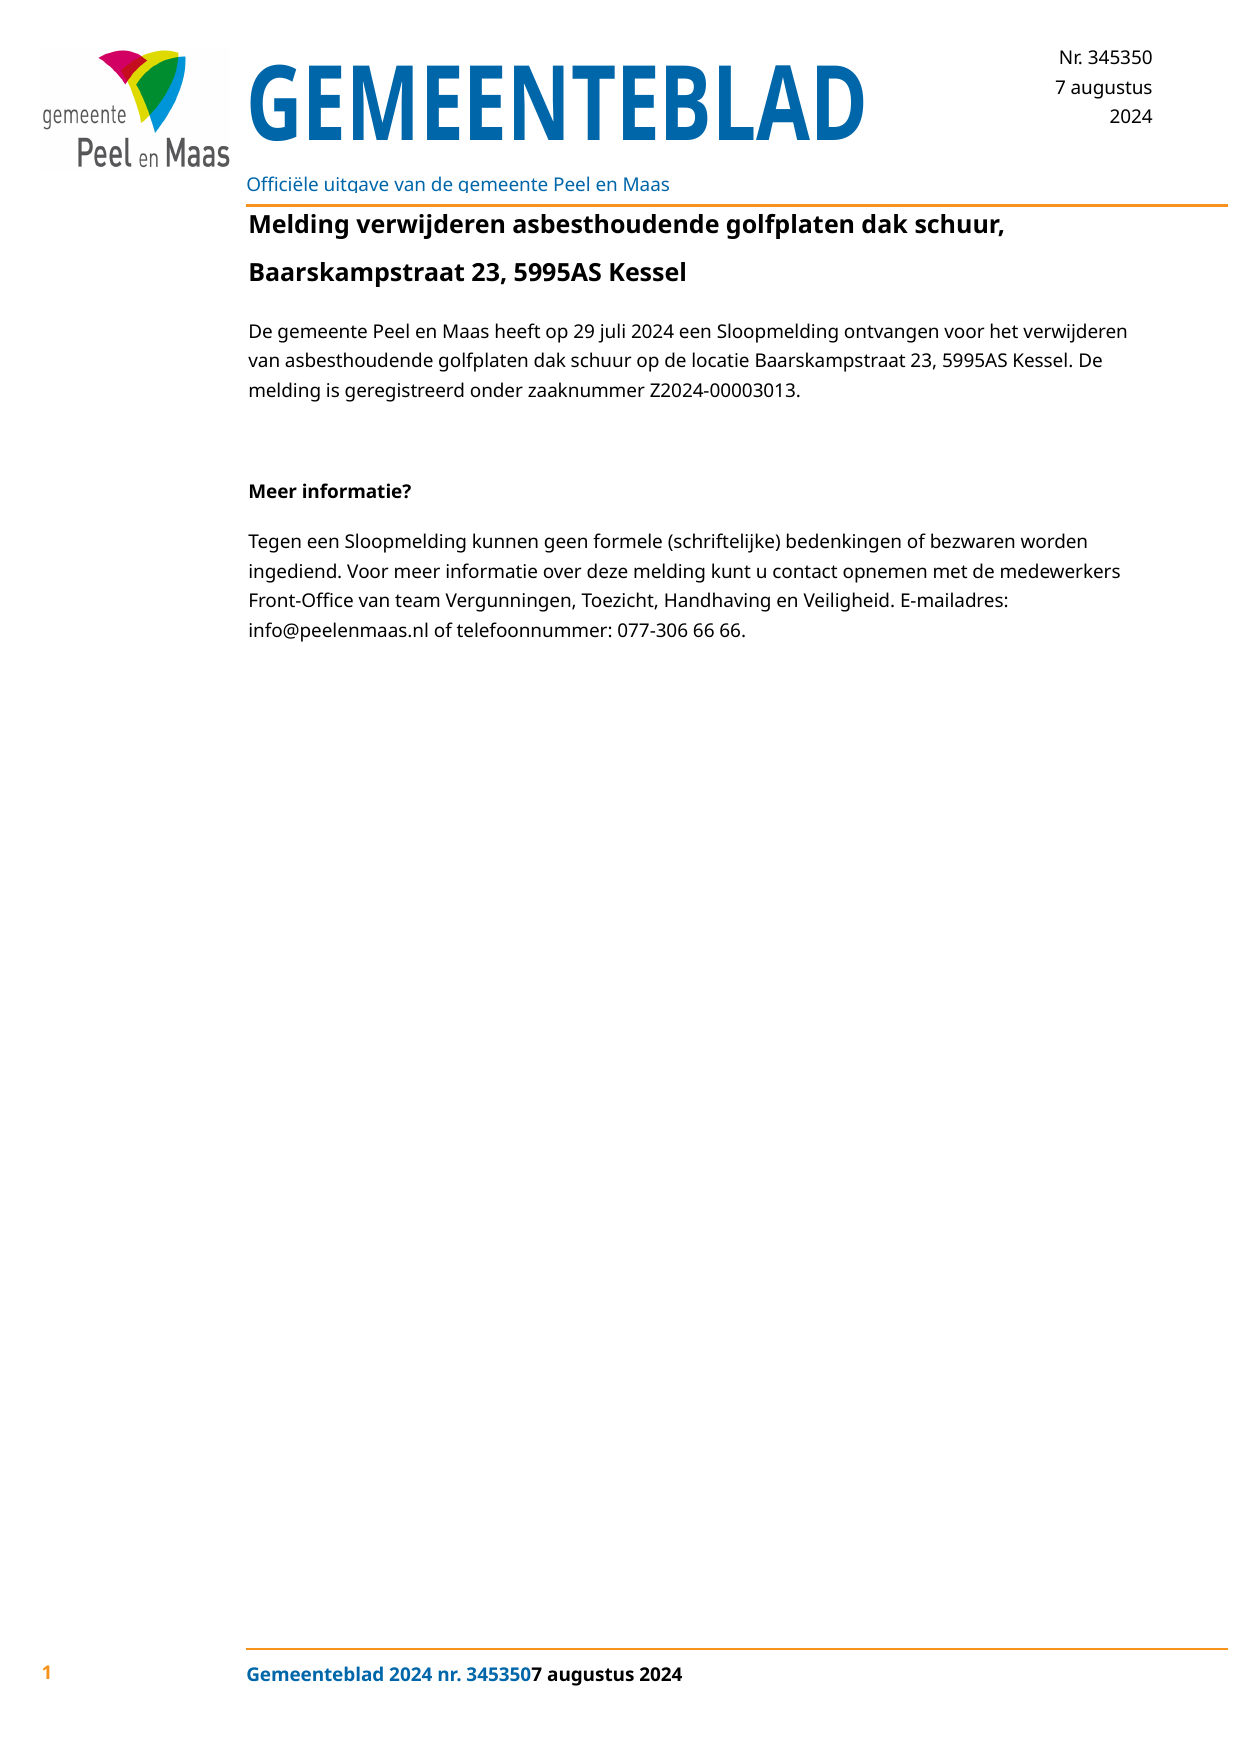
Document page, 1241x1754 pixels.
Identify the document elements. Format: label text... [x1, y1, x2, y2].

text Tegen een Sloopmelding kunnen geen formele (schriftelijke) bedenkingen of bezwaren worden ingediend. Voor meer informatie over deze melding kunt u contact opnemen met de medewerkers Front-Office van team Vergunningen, Toezicht, Handhaving en Veiligheid. E-mailadres: info@peelenmaas.nl of telefoonnummer: 077-306 66 66. [248, 528, 1152, 643]
text Melding verwijderen asbesthoudende golfplaten dak schuur, Baarskampstraat 23, 5995AS Kessel [248, 207, 1152, 288]
picture [41, 47, 231, 172]
text De gemeente Peel en Maas heeft op 29 juli 2024 een Sloopmelding ontvangen voor het verwijderen van asbesthoudende golfplaten dak schuur op de locatie Baarskampstraat 23, 5995AS Kessel. De melding is geregistreerd onder zaaknummer Z2024-00003013. [248, 318, 1152, 403]
text Meer informatie? [248, 478, 1152, 504]
